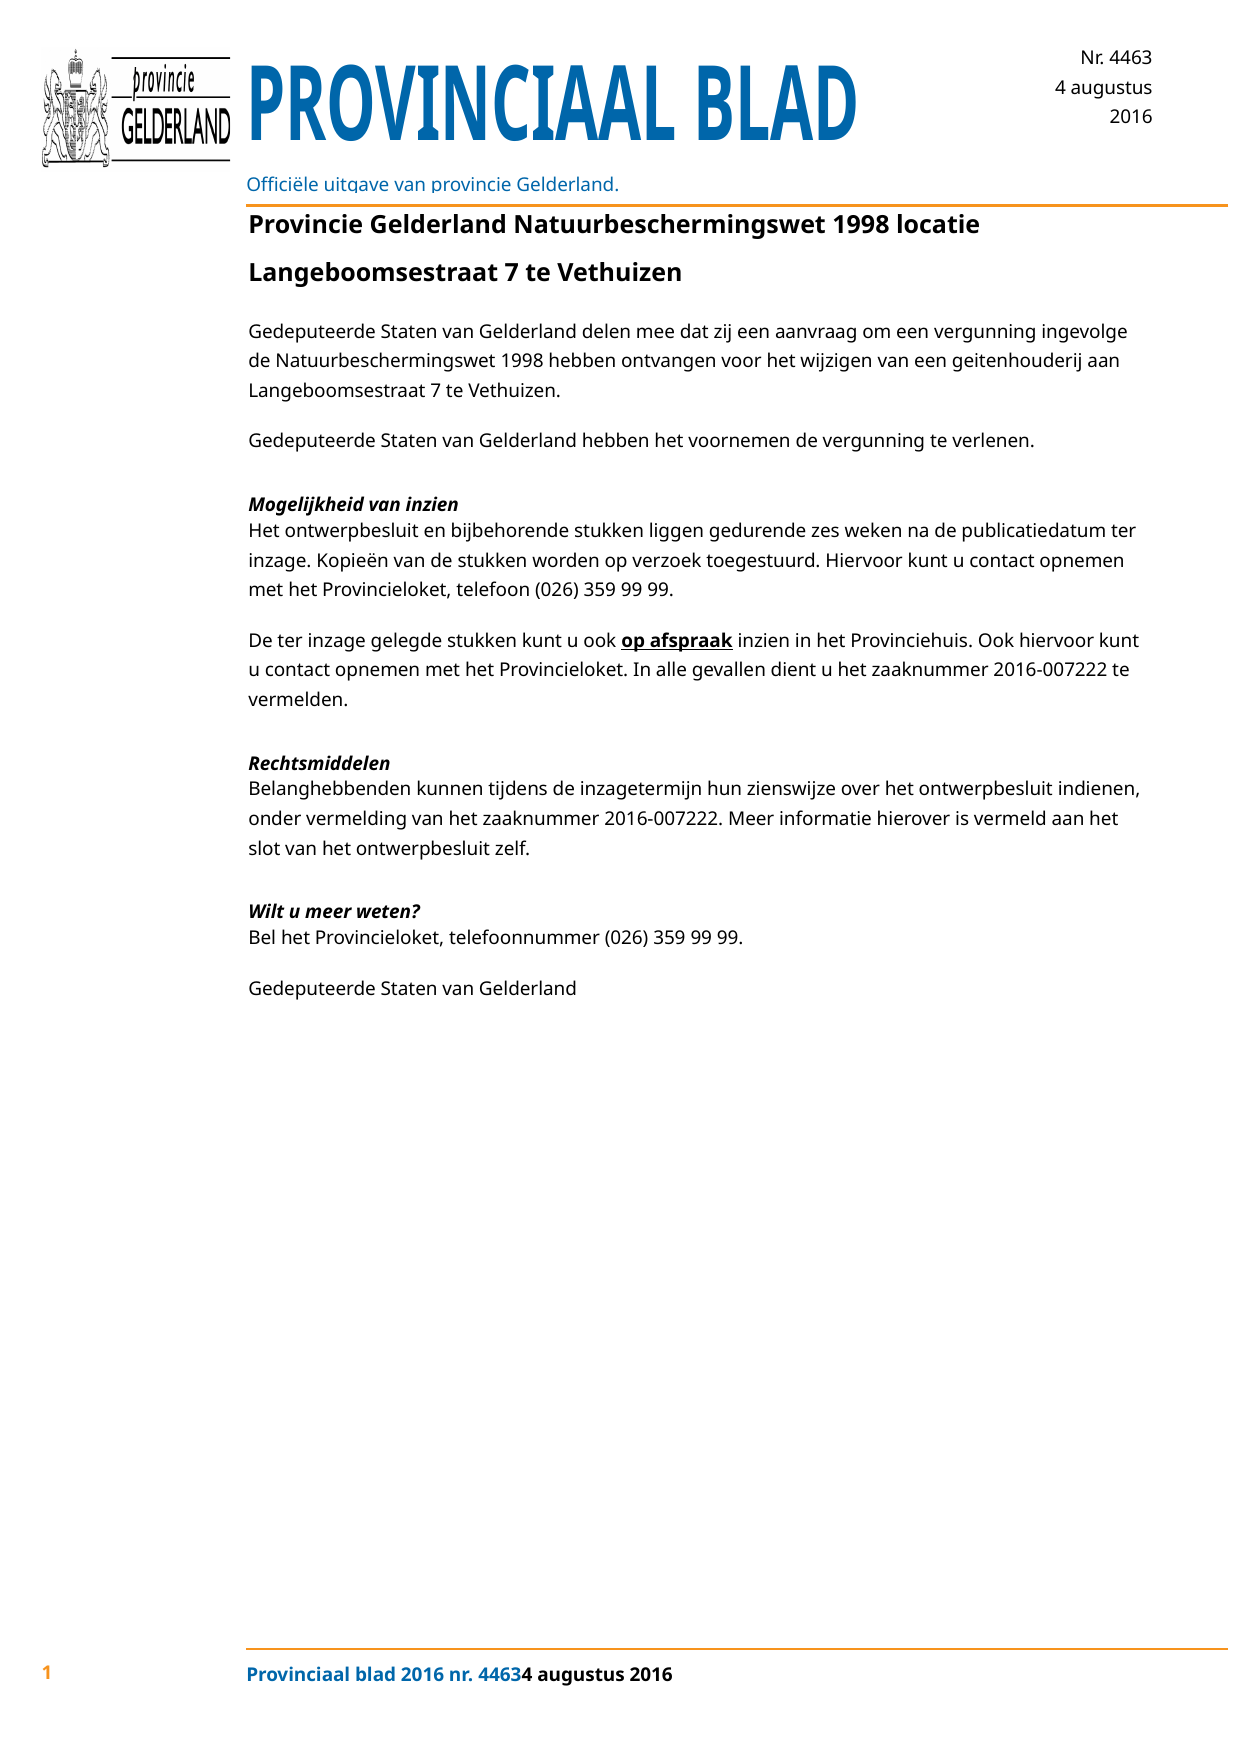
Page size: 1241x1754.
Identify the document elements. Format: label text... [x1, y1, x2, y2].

text Provincie Gelderland Natuurbeschermingswet 1998 locatie Langeboomsestraat 7 te Vethuizen [248, 207, 1152, 288]
text Gedeputeerde Staten van Gelderland hebben het voornemen de vergunning te verlenen. [248, 427, 1152, 453]
text Rechtsmiddelen [248, 750, 1152, 776]
text Gedeputeerde Staten van Gelderland delen mee dat zij een aanvraag om een vergunning ingevolge de Natuurbeschermingswet 1998 hebben ontvangen voor het wijzigen van een geitenhouderij aan Langeboomsestraat 7 te Vethuizen. [248, 318, 1152, 403]
text Wilt u meer weten? [248, 899, 1152, 924]
text Bel het Provincieloket, telefoonnummer (026) 359 99 99. [248, 924, 1152, 950]
text De ter inzage gelegde stukken kunt u ook op afspraak inzien in het Provinciehuis. Ook hiervoor kunt u contact opnemen met het Provincieloket. In alle gevallen dient u het zaaknummer 2016-007222 te vermelden. [248, 627, 1152, 712]
text Gedeputeerde Staten van Gelderland [248, 975, 1152, 1001]
text Het ontwerpbesluit en bijbehorende stukken liggen gedurende zes weken na de publicatiedatum ter inzage. Kopieën van de stukken worden op verzoek toegestuurd. Hiervoor kunt u contact opnemen met het Provincieloket, telefoon (026) 359 99 99. [248, 517, 1152, 602]
picture [41, 47, 231, 172]
text Mogelijkheid van inzien [248, 491, 1152, 517]
text Belanghebbenden kunnen tijdens de inzagetermijn hun zienswijze over het ontwerpbesluit indienen, onder vermelding van het zaaknummer 2016-007222. Meer informatie hierover is vermeld aan het slot van het ontwerpbesluit zelf. [248, 776, 1152, 861]
